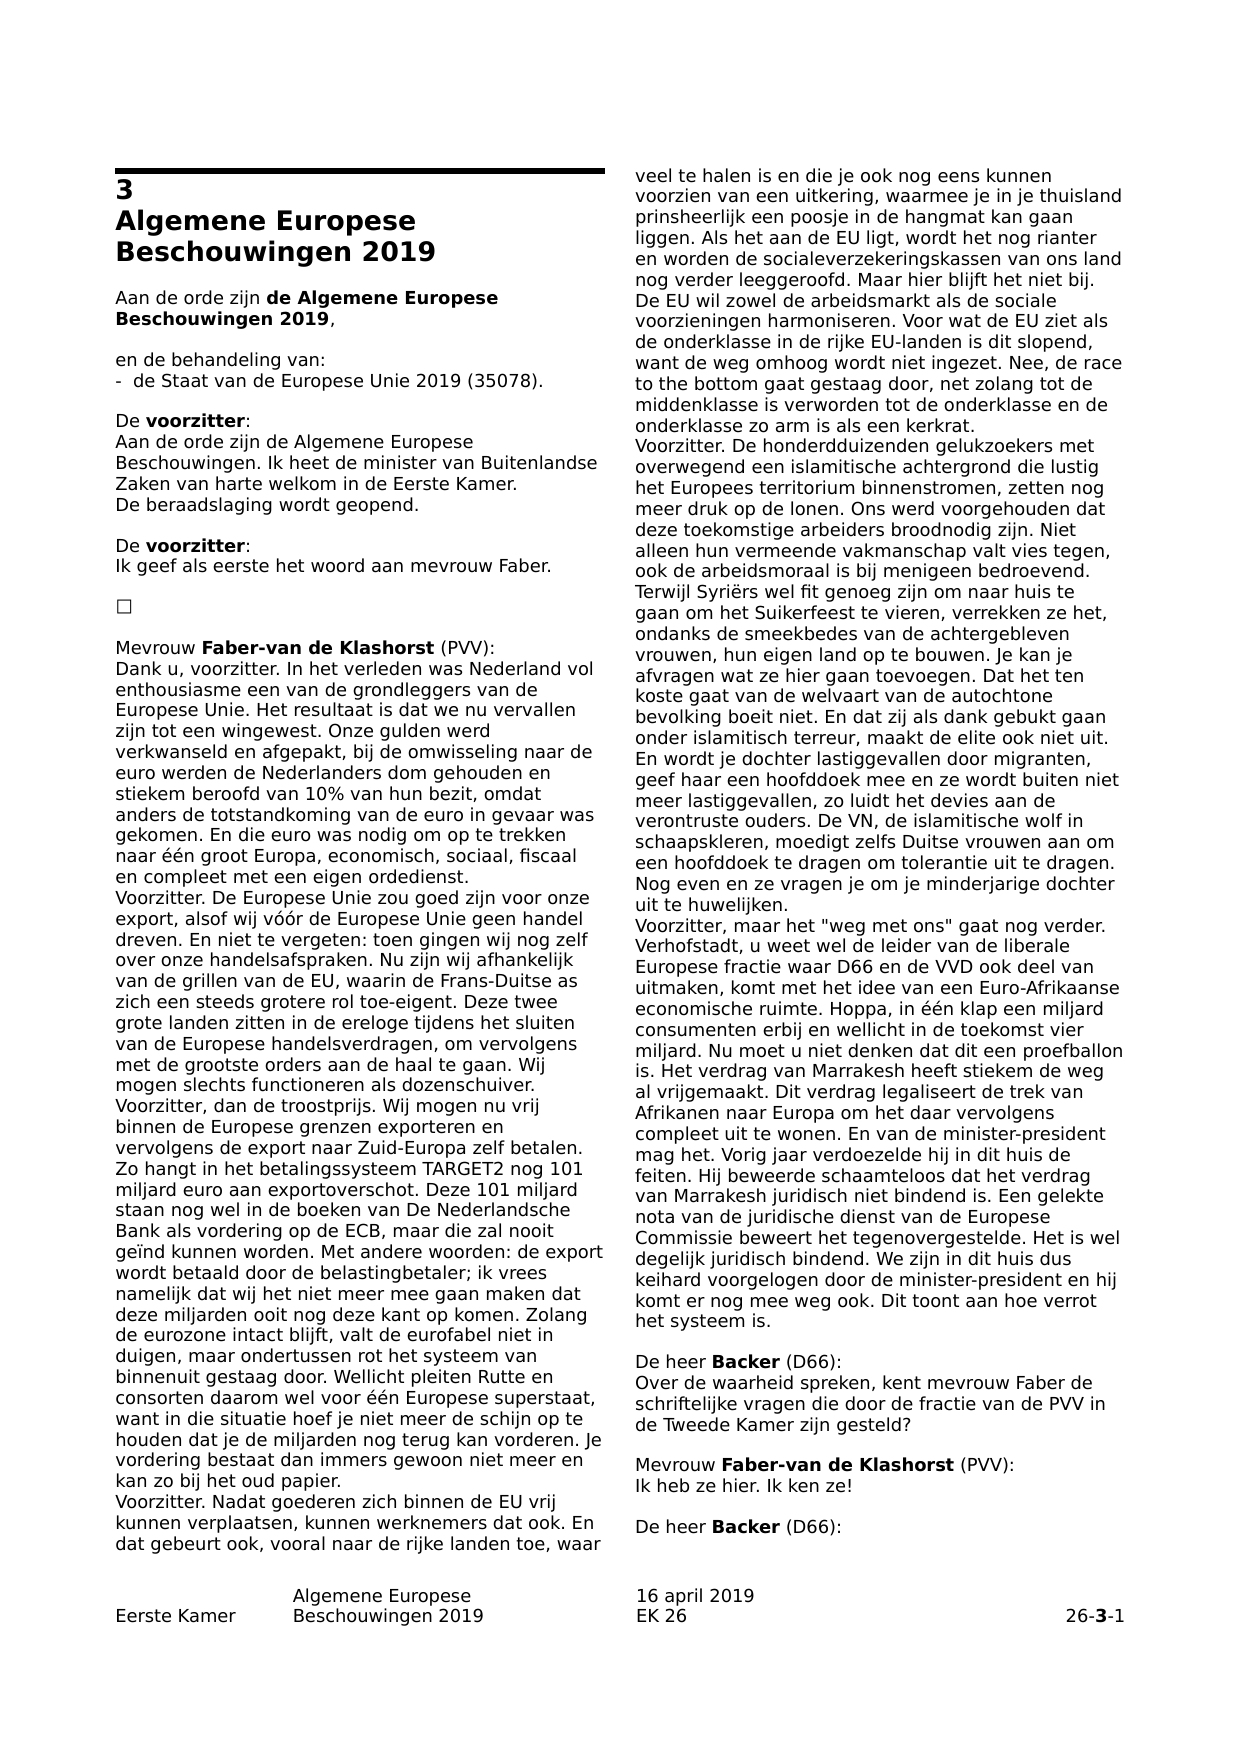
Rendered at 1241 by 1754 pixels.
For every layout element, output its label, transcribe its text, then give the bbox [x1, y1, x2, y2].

text Voorzitter. De honderdduizenden gelukzoekers met overwegend een islamitische achtergrond die lustig het Europees territorium binnenstromen, zetten nog meer druk op de lonen. Ons werd voorgehouden dat deze toekomstige arbeiders broodnodig zijn. Niet alleen hun vermeende vakmanschap valt vies tegen, ook de arbeidsmoraal is bij menigeen bedroevend. Terwijl Syriërs wel fit genoeg zijn om naar huis te gaan om het Suikerfeest te vieren, verrekken ze het, ondanks de smeekbedes van de achtergebleven vrouwen, hun eigen land op te bouwen. Je kan je afvragen wat ze hier gaan toevoegen. Dat het ten koste gaat van de welvaart van de autochtone bevolking boeit niet. En dat zij als dank gebukt gaan onder islamitisch terreur, maakt de elite ook niet uit. En wordt je dochter lastiggevallen door migranten, geef haar een hoofddoek mee en ze wordt buiten niet meer lastiggevallen, zo luidt het devies aan de verontruste ouders. De VN, de islamitische wolf in schaapskleren, moedigt zelfs Duitse vrouwen aan om een hoofddoek te dragen om tolerantie uit te dragen. Nog even en ze vragen je om je minderjarige dochter uit te huwelijken. [635, 436, 1125, 915]
text en de behandeling van: [115, 350, 605, 371]
text Ik geef als eerste het woord aan mevrouw Faber. [115, 556, 605, 577]
text Aan de orde zijn de Algemene Europese Beschouwingen 2019, [115, 288, 605, 330]
text Mevrouw Faber-van de Klashorst (PVV): [115, 638, 605, 658]
title 3 Algemene Europese Beschouwingen 2019 [115, 174, 605, 268]
text De heer Backer (D66): [635, 1517, 1125, 1537]
text Over de waarheid spreken, kent mevrouw Faber de schriftelijke vragen die door de fractie van de PVV in de Tweede Kamer zijn gesteld? [635, 1373, 1125, 1435]
list de Staat van de Europese Unie 2019 (35078). [115, 371, 605, 391]
text Dank u, voorzitter. In het verleden was Nederland vol enthousiasme een van de grondleggers van de Europese Unie. Het resultaat is dat we nu vervallen zijn tot een wingewest. Onze gulden werd verkwanseld en afgepakt, bij de omwisseling naar de euro werden de Nederlanders dom gehouden en stiekem beroofd van 10% van hun bezit, omdat anders de totstandkoming van de euro in gevaar was gekomen. En die euro was nodig om op te trekken naar één groot Europa, economisch, sociaal, fiscaal en compleet met een eigen ordedienst. [115, 658, 605, 888]
text Voorzitter. De Europese Unie zou goed zijn voor onze export, alsof wij vóór de Europese Unie geen handel dreven. En niet te vergeten: toen gingen wij nog zelf over onze handelsafspraken. Nu zijn wij afhankelijk van de grillen van de EU, waarin de Frans-Duitse as zich een steeds grotere rol toe-eigent. Deze twee grote landen zitten in de ereloge tijdens het sluiten van de Europese handelsverdragen, om vervolgens met de grootste orders aan de haal te gaan. Wij mogen slechts functioneren als dozenschuiver. [115, 888, 605, 1096]
text De voorzitter: [115, 411, 605, 432]
text De heer Backer (D66): [635, 1352, 1125, 1373]
text Mevrouw Faber-van de Klashorst (PVV): [635, 1455, 1125, 1476]
text Aan de orde zijn de Algemene Europese Beschouwingen. Ik heet de minister van Buitenlandse Zaken van harte welkom in de Eerste Kamer. [115, 432, 605, 494]
text De voorzitter: [115, 535, 605, 556]
text veel te halen is en die je ook nog eens kunnen voorzien van een uitkering, waarmee je in je thuisland prinsheerlijk een poosje in de hangmat kan gaan liggen. Als het aan de EU ligt, wordt het nog rianter en worden de socialeverzekeringskassen van ons land nog verder leeggeroofd. Maar hier blijft het niet bij. De EU wil zowel de arbeidsmarkt als de sociale voorzieningen harmoniseren. Voor wat de EU ziet als de onderklasse in de rijke EU-landen is dit slopend, want de weg omhoog wordt niet ingezet. Nee, de race to the bottom gaat gestaag door, net zolang tot de middenklasse is verworden tot de onderklasse en de onderklasse zo arm is als een kerkrat. [635, 165, 1125, 436]
text Ik heb ze hier. Ik ken ze! [635, 1476, 1125, 1497]
text Voorzitter, dan de troostprijs. Wij mogen nu vrij binnen de Europese grenzen exporteren en vervolgens de export naar Zuid-Europa zelf betalen. Zo hangt in het betalingssysteem TARGET2 nog 101 miljard euro aan exportoverschot. Deze 101 miljard staan nog wel in de boeken van De Nederlandsche Bank als vordering op de ECB, maar die zal nooit geïnd kunnen worden. Met andere woorden: de export wordt betaald door de belastingbetaler; ik vrees namelijk dat wij het niet meer mee gaan maken dat deze miljarden ooit nog deze kant op komen. Zolang de eurozone intact blijft, valt de eurofabel niet in duigen, maar ondertussen rot het systeem van binnenuit gestaag door. Wellicht pleiten Rutte en consorten daarom wel voor één Europese superstaat, want in die situatie hoef je niet meer de schijn op te houden dat je de miljarden nog terug kan vorderen. Je vordering bestaat dan immers gewoon niet meer en kan zo bij het oud papier. [115, 1096, 605, 1492]
text Voorzitter, maar het "weg met ons" gaat nog verder. Verhofstadt, u weet wel de leider van de liberale Europese fractie waar D66 en de VVD ook deel van uitmaken, komt met het idee van een Euro-Afrikaanse economische ruimte. Hoppa, in één klap een miljard consumenten erbij en wellicht in de toekomst vier miljard. Nu moet u niet denken dat dit een proefballon is. Het verdrag van Marrakesh heeft stiekem de weg al vrijgemaakt. Dit verdrag legaliseert de trek van Afrikanen naar Europa om het daar vervolgens compleet uit te wonen. En van de minister-president mag het. Vorig jaar verdoezelde hij in dit huis de feiten. Hij beweerde schaamteloos dat het verdrag van Marrakesh juridisch niet bindend is. Een gelekte nota van de juridische dienst van de Europese Commissie beweert het tegenovergestelde. Het is wel degelijk juridisch bindend. We zijn in dit huis dus keihard voorgelogen door de minister-president en hij komt er nog mee weg ook. Dit toont aan hoe verrot het systeem is. [635, 915, 1125, 1332]
text ⬜ [115, 597, 605, 618]
text De beraadslaging wordt geopend. [115, 494, 605, 515]
text Voorzitter. Nadat goederen zich binnen de EU vrij kunnen verplaatsen, kunnen werknemers dat ook. En dat gebeurt ook, vooral naar de rijke landen toe, waar [115, 1492, 605, 1554]
